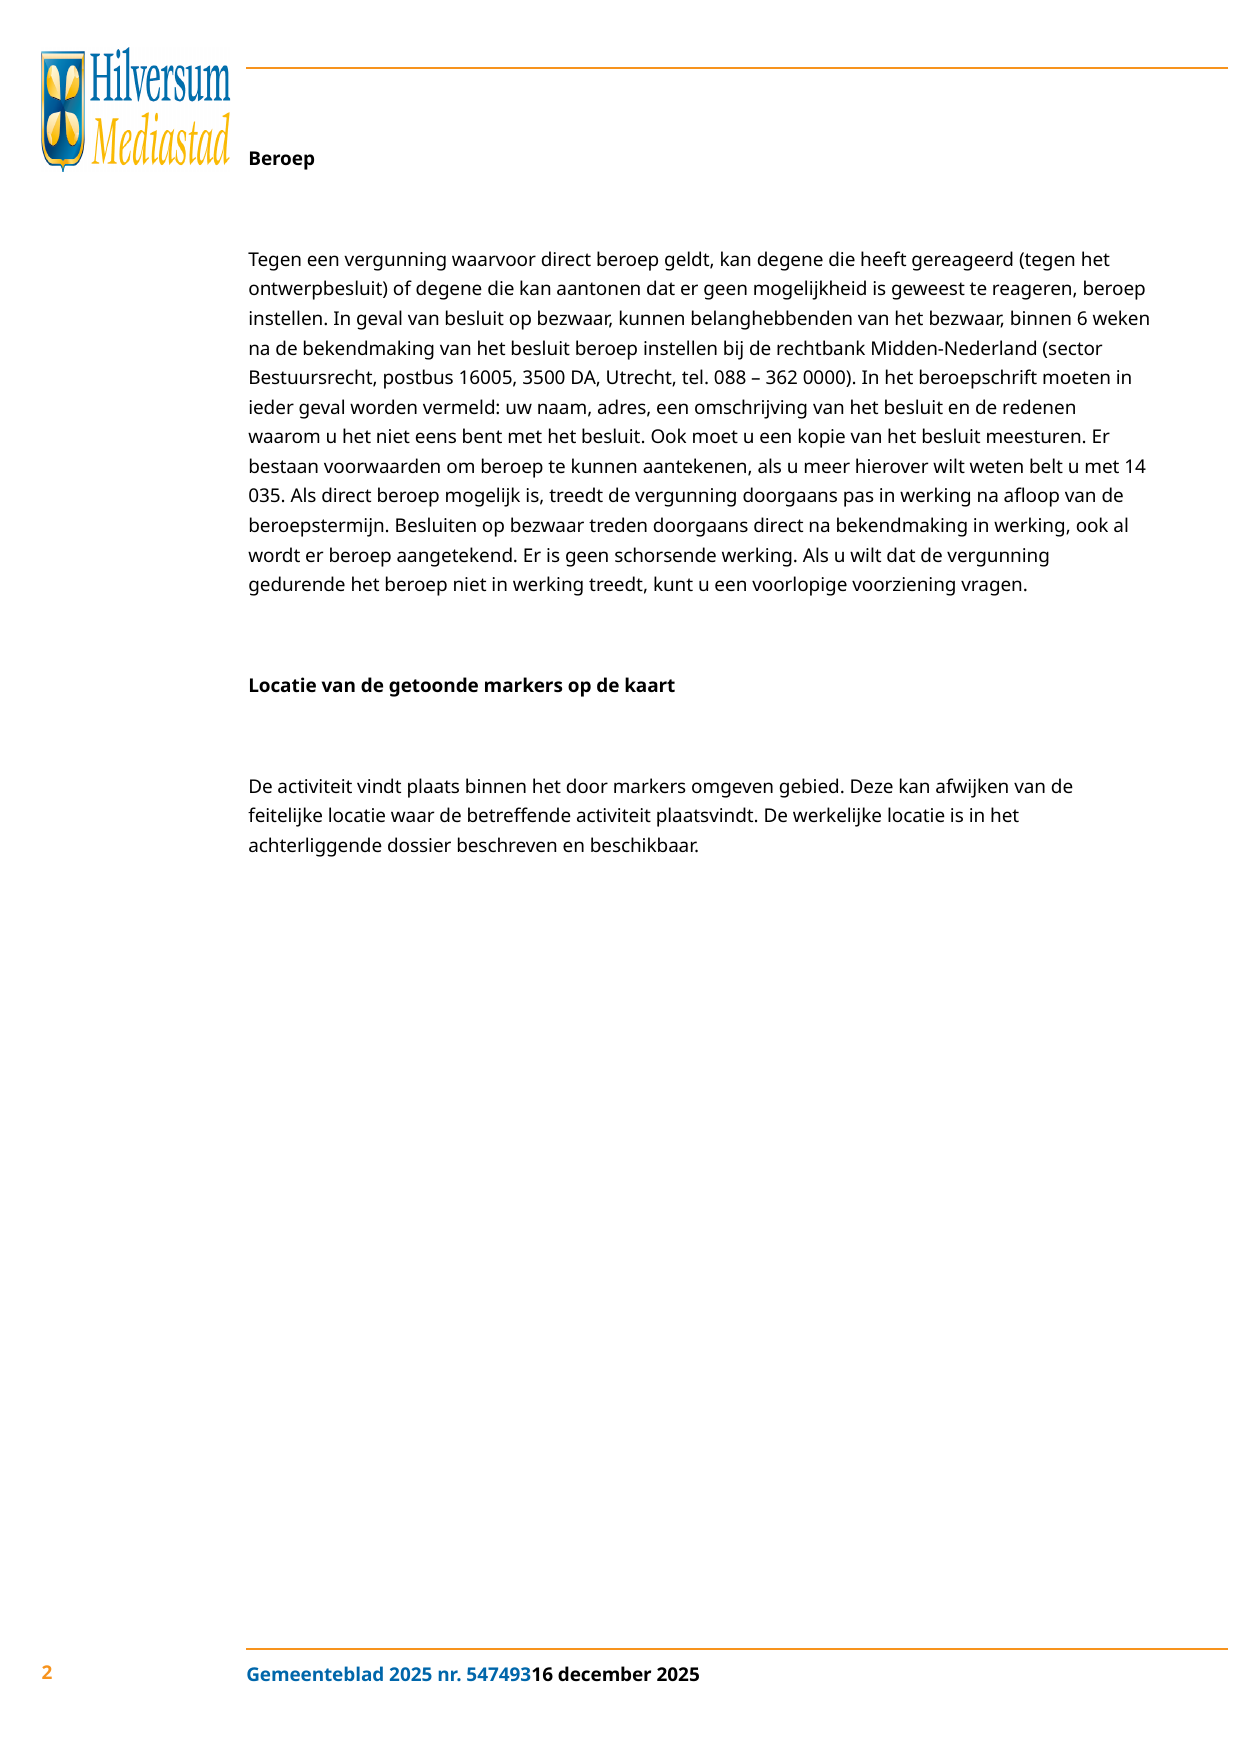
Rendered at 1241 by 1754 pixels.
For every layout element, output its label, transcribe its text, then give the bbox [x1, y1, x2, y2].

text Locatie van de getoonde markers op de kaart [248, 672, 1152, 698]
picture [41, 47, 231, 172]
text Beroep [248, 145, 1152, 171]
text Tegen een vergunning waarvoor direct beroep geldt, kan degene die heeft gereageerd (tegen het ontwerpbesluit) of degene die kan aantonen dat er geen mogelijkheid is geweest te reageren, beroep instellen. In geval van besluit op bezwaar, kunnen belanghebbenden van het bezwaar, binnen 6 weken na de bekendmaking van het besluit beroep instellen bij de rechtbank Midden-Nederland (sector Bestuursrecht, postbus 16005, 3500 DA, Utrecht, tel. 088 – 362 0000). In het beroepschrift moeten in ieder geval worden vermeld: uw naam, adres, een omschrijving van het besluit en de redenen waarom u het niet eens bent met het besluit. Ook moet u een kopie van het besluit meesturen. Er bestaan voorwaarden om beroep te kunnen aantekenen, als u meer hierover wilt weten belt u met 14 035. Als direct beroep mogelijk is, treedt de vergunning doorgaans pas in werking na afloop van de beroepstermijn. Besluiten op bezwaar treden doorgaans direct na bekendmaking in werking, ook al wordt er beroep aangetekend. Er is geen schorsende werking. Als u wilt dat de vergunning gedurende het beroep niet in werking treedt, kunt u een voorlopige voorziening vragen. [248, 246, 1152, 597]
text De activiteit vindt plaats binnen het door markers omgeven gebied. Deze kan afwijken van de feitelijke locatie waar de betreffende activiteit plaatsvindt. De werkelijke locatie is in het achterliggende dossier beschreven en beschikbaar. [248, 773, 1152, 858]
